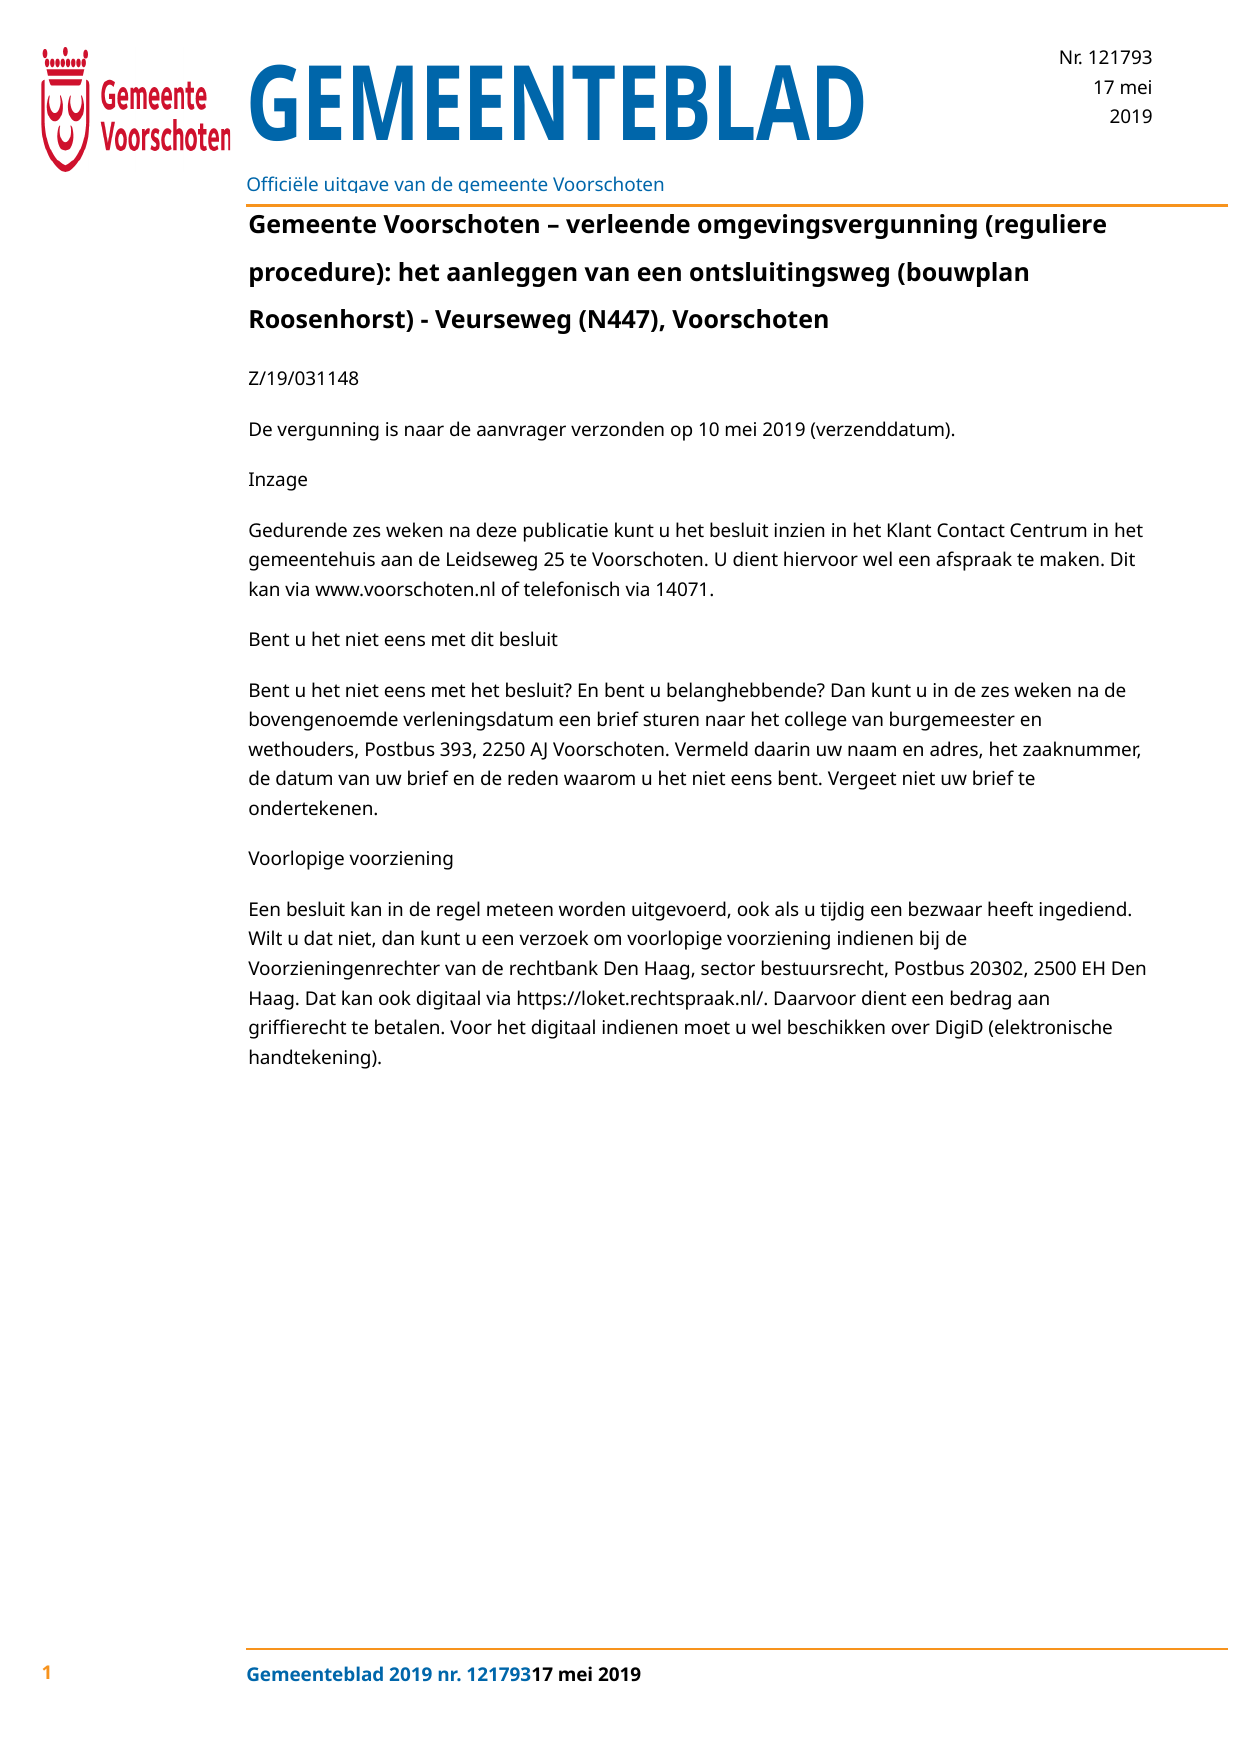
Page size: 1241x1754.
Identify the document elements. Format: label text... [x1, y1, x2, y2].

text Z/19/031148 [248, 366, 1152, 391]
text Voorlopige voorziening [248, 846, 1152, 871]
text Inzage [248, 466, 1152, 492]
text Gemeente Voorschoten – verleende omgevingsvergunning (reguliere procedure): het aanleggen van een ontsluitingsweg (bouwplan Roosenhorst) - Veurseweg (N447), Voorschoten [248, 207, 1152, 336]
text Bent u het niet eens met dit besluit [248, 626, 1152, 652]
text De vergunning is naar de aanvrager verzonden op 10 mei 2019 (verzenddatum). [248, 416, 1152, 442]
text Gedurende zes weken na deze publicatie kunt u het besluit inzien in het Klant Contact Centrum in het gemeentehuis aan de Leidseweg 25 te Voorschoten. U dient hiervoor wel een afspraak te maken. Dit kan via www.voorschoten.nl of telefonisch via 14071. [248, 517, 1152, 602]
text Een besluit kan in de regel meteen worden uitgevoerd, ook als u tijdig een bezwaar heeft ingediend. Wilt u dat niet, dan kunt u een verzoek om voorlopige voorziening indienen bij de Voorzieningenrechter van de rechtbank Den Haag, sector bestuursrecht, Postbus 20302, 2500 EH Den Haag. Dat kan ook digitaal via https://loket.rechtspraak.nl/. Daarvoor dient een bedrag aan griffierecht te betalen. Voor het digitaal indienen moet u wel beschikken over DigiD (elektronische handtekening). [248, 896, 1152, 1069]
text Bent u het niet eens met het besluit? En bent u belanghebbende? Dan kunt u in de zes weken na de bovengenoemde verleningsdatum een brief sturen naar het college van burgemeester en wethouders, Postbus 393, 2250 AJ Voorschoten. Vermeld daarin uw naam en adres, het zaaknummer, de datum van uw brief en de reden waarom u het niet eens bent. Vergeet niet uw brief te ondertekenen. [248, 677, 1152, 821]
picture [41, 47, 231, 172]
